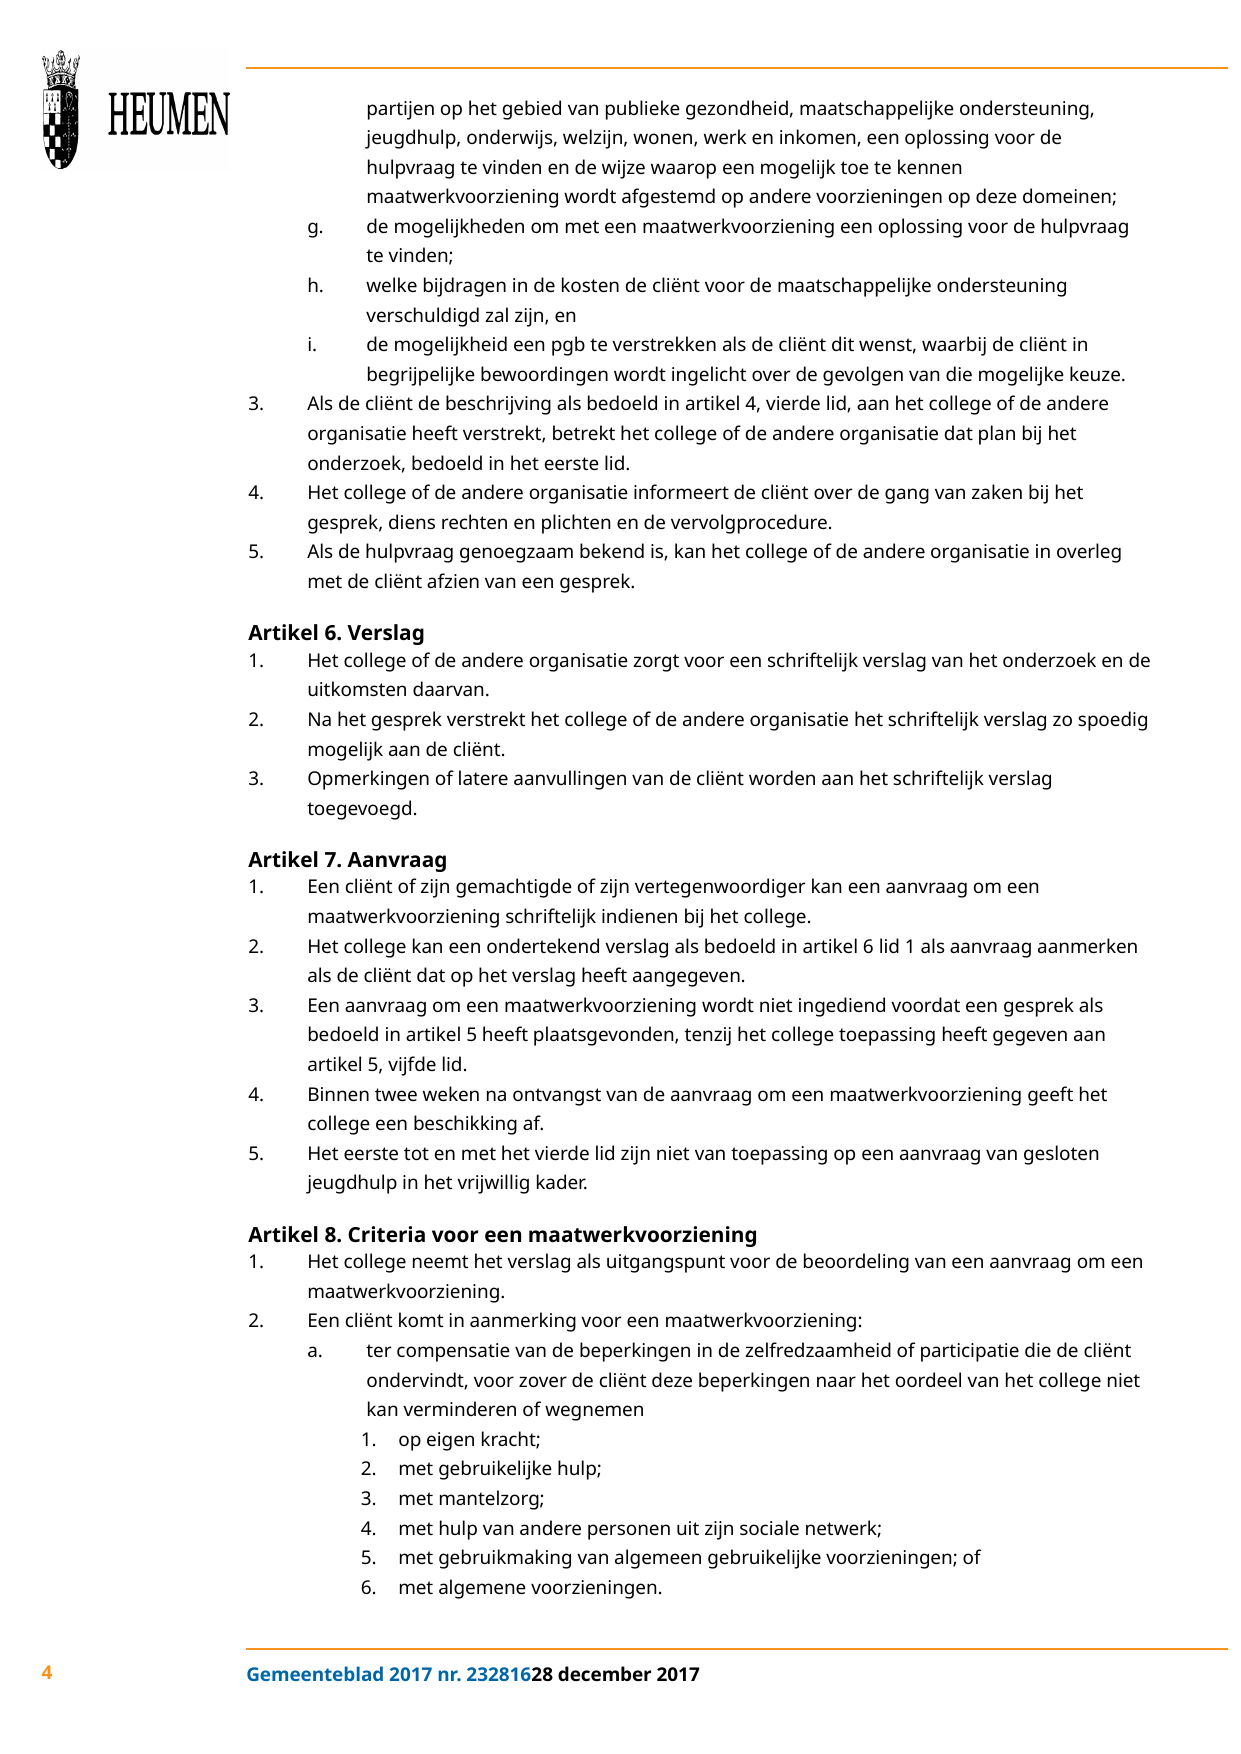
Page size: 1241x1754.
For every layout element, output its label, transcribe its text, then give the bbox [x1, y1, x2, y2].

list met gebruikelijke hulp; [361, 1456, 1152, 1481]
list ter compensatie van de beperkingen in de zelfredzaamheid of participatie die de cliënt ondervindt, voor zover de cliënt deze beperkingen naar het oordeel van het college niet kan verminderen of wegnemen [307, 1337, 1152, 1422]
list met gebruikmaking van algemeen gebruikelijke voorzieningen; of [361, 1544, 1152, 1570]
list de mogelijkheid een pgb te verstrekken als de cliënt dit wenst, waarbij de cliënt in begrijpelijke bewoordingen wordt ingelicht over de gevolgen van die mogelijke keuze. [307, 331, 1152, 387]
list Opmerkingen of latere aanvullingen van de cliënt worden aan het schriftelijk verslag toegevoegd. [248, 765, 1152, 821]
list op eigen kracht; [361, 1426, 1152, 1452]
list met algemene voorzieningen. [361, 1574, 1152, 1599]
list Na het gesprek verstrekt het college of de andere organisatie het schriftelijk verslag zo spoedig mogelijk aan de cliënt. [248, 706, 1152, 761]
list Binnen twee weken na ontvangst van de aanvraag om een maatwerkvoorziening geeft het college een beschikking af. [248, 1081, 1152, 1136]
list Als de hulpvraag genoegzaam bekend is, kan het college of de andere organisatie in overleg met de cliënt afzien van een gesprek. [248, 538, 1152, 594]
list welke bijdragen in de kosten de cliënt voor de maatschappelijke ondersteuning verschuldigd zal zijn, en [307, 272, 1152, 328]
text Artikel 6. Verslag [248, 618, 1152, 647]
list met mantelzorg; [361, 1485, 1152, 1511]
picture [41, 47, 231, 172]
list Een cliënt of zijn gemachtigde of zijn vertegenwoordiger kan een aanvraag om een maatwerkvoorziening schriftelijk indienen bij het college. [248, 874, 1152, 929]
text Artikel 8. Criteria voor een maatwerkvoorziening [248, 1220, 1152, 1248]
list partijen op het gebied van publieke gezondheid, maatschappelijke ondersteuning, jeugdhulp, onderwijs, welzijn, wonen, werk en inkomen, een oplossing voor de hulpvraag te vinden en de wijze waarop een mogelijk toe te kennen maatwerkvoorziening wordt afgestemd op andere voorzieningen op deze domeinen; [307, 95, 1152, 209]
list Het eerste tot en met het vierde lid zijn niet van toepassing op een aanvraag van gesloten jeugdhulp in het vrijwillig kader. [248, 1140, 1152, 1195]
list de mogelijkheden om met een maatwerkvoorziening een oplossing voor de hulpvraag te vinden; [307, 213, 1152, 268]
list Het college of de andere organisatie zorgt voor een schriftelijk verslag van het onderzoek en de uitkomsten daarvan. [248, 647, 1152, 702]
list Een aanvraag om een maatwerkvoorziening wordt niet ingediend voordat een gesprek als bedoeld in artikel 5 heeft plaatsgevonden, tenzij het college toepassing heeft gegeven aan artikel 5, vijfde lid. [248, 992, 1152, 1077]
list Het college of de andere organisatie informeert de cliënt over de gang van zaken bij het gesprek, diens rechten en plichten en de vervolgprocedure. [248, 479, 1152, 535]
list Als de cliënt de beschrijving als bedoeld in artikel 4, vierde lid, aan het college of de andere organisatie heeft verstrekt, betrekt het college of de andere organisatie dat plan bij het onderzoek, bedoeld in het eerste lid. [248, 391, 1152, 476]
list Het college neemt het verslag als uitgangspunt voor de beoordeling van een aanvraag om een maatwerkvoorziening. [248, 1248, 1152, 1304]
list Een cliënt komt in aanmerking voor een maatwerkvoorziening: [248, 1308, 1152, 1333]
text Artikel 7. Aanvraag [248, 845, 1152, 874]
list Het college kan een ondertekend verslag als bedoeld in artikel 6 lid 1 als aanvraag aanmerken als de cliënt dat op het verslag heeft aangegeven. [248, 933, 1152, 988]
list met hulp van andere personen uit zijn sociale netwerk; [361, 1515, 1152, 1540]
